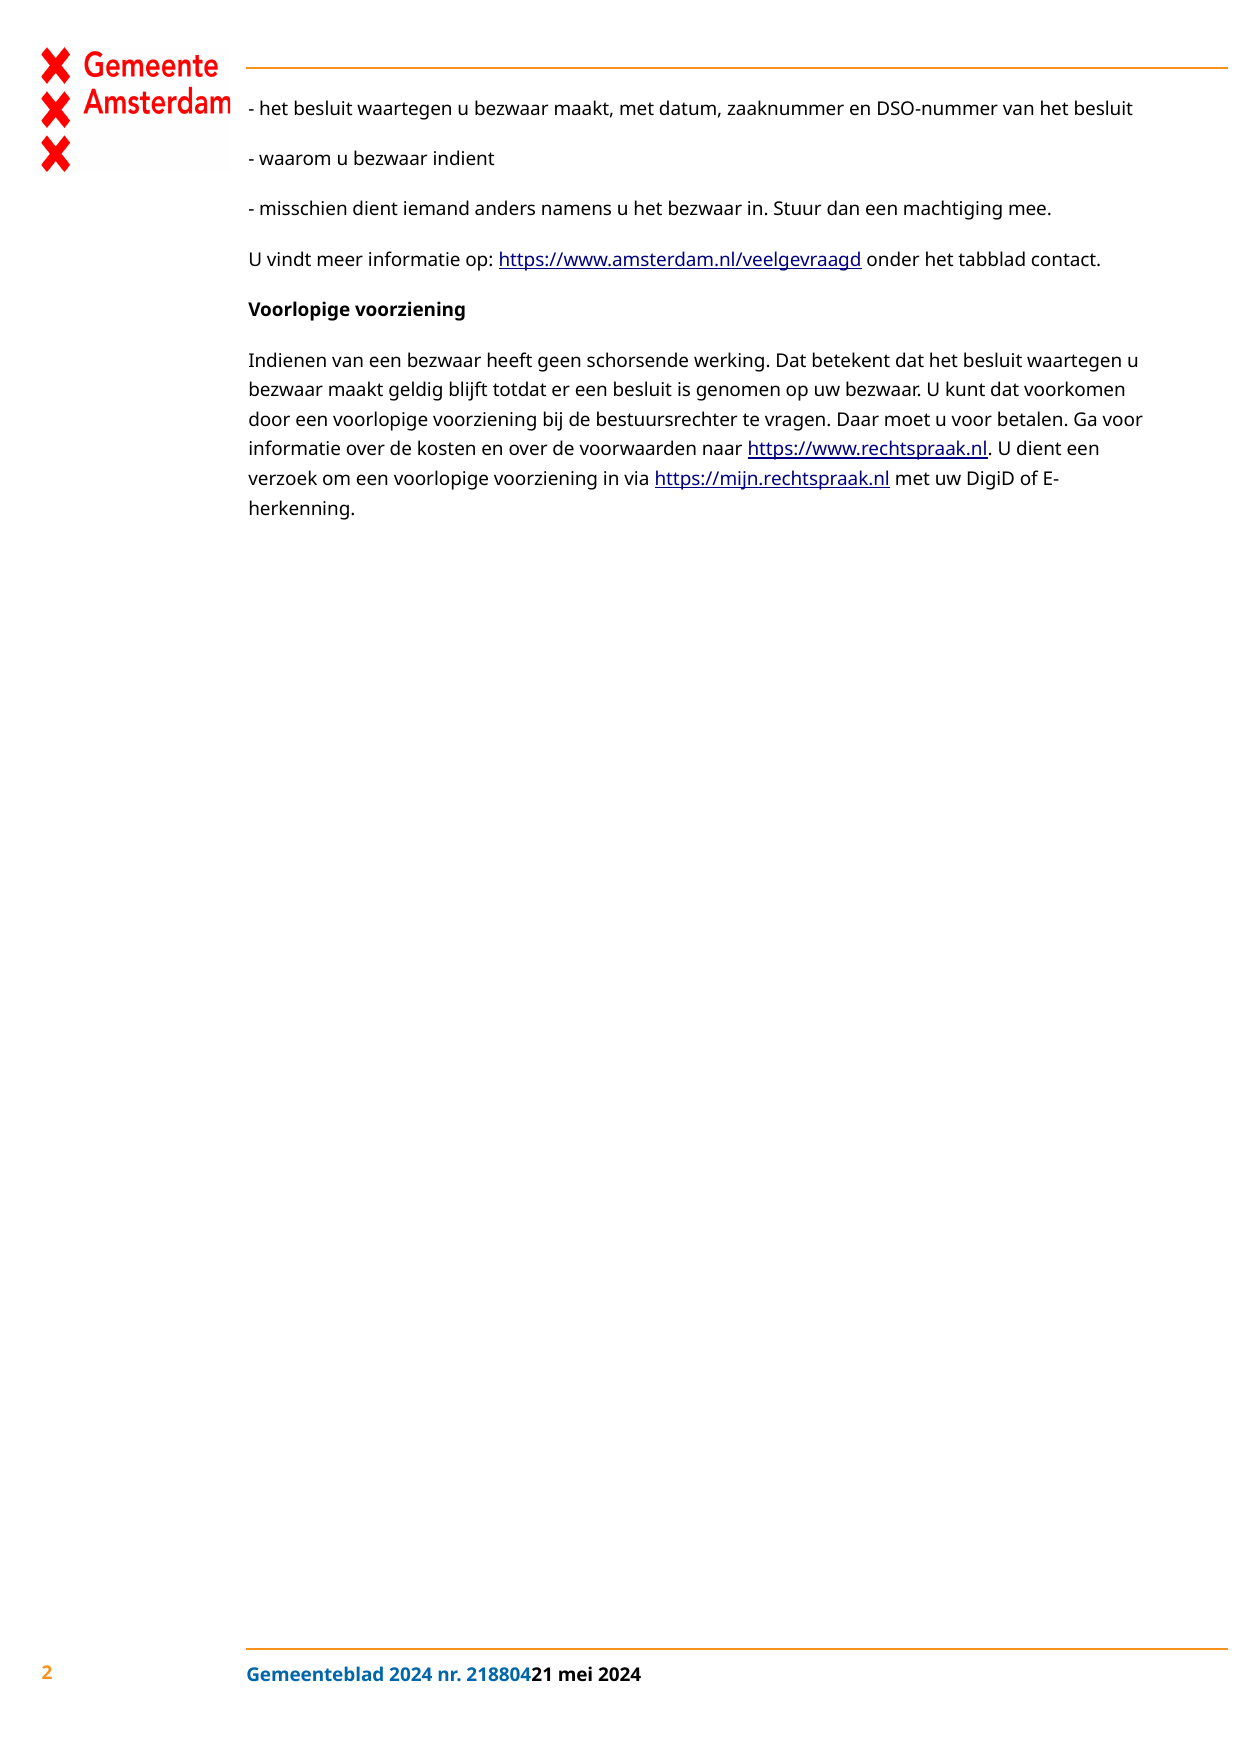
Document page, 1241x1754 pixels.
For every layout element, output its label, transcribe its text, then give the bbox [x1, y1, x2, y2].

text - misschien dient iemand anders namens u het bezwaar in. Stuur dan een machtiging mee. [248, 196, 1152, 221]
text - het besluit waartegen u bezwaar maakt, met datum, zaaknummer en DSO-nummer van het besluit [248, 95, 1152, 121]
text U vindt meer informatie op: https://www.amsterdam.nl/veelgevraagd onder het tabblad contact. [248, 246, 1152, 272]
picture [41, 47, 231, 172]
text Voorlopige voorziening [248, 296, 1152, 322]
text Indienen van een bezwaar heeft geen schorsende werking. Dat betekent dat het besluit waartegen u bezwaar maakt geldig blijft totdat er een besluit is genomen op uw bezwaar. U kunt dat voorkomen door een voorlopige voorziening bij de bestuursrechter te vragen. Daar moet u voor betalen. Ga voor informatie over de kosten en over de voorwaarden naar https://www.rechtspraak.nl. U dient een verzoek om een voorlopige voorziening in via https://mijn.rechtspraak.nl met uw DigiD of E-herkenning. [248, 347, 1152, 521]
text - waarom u bezwaar indient [248, 145, 1152, 171]
